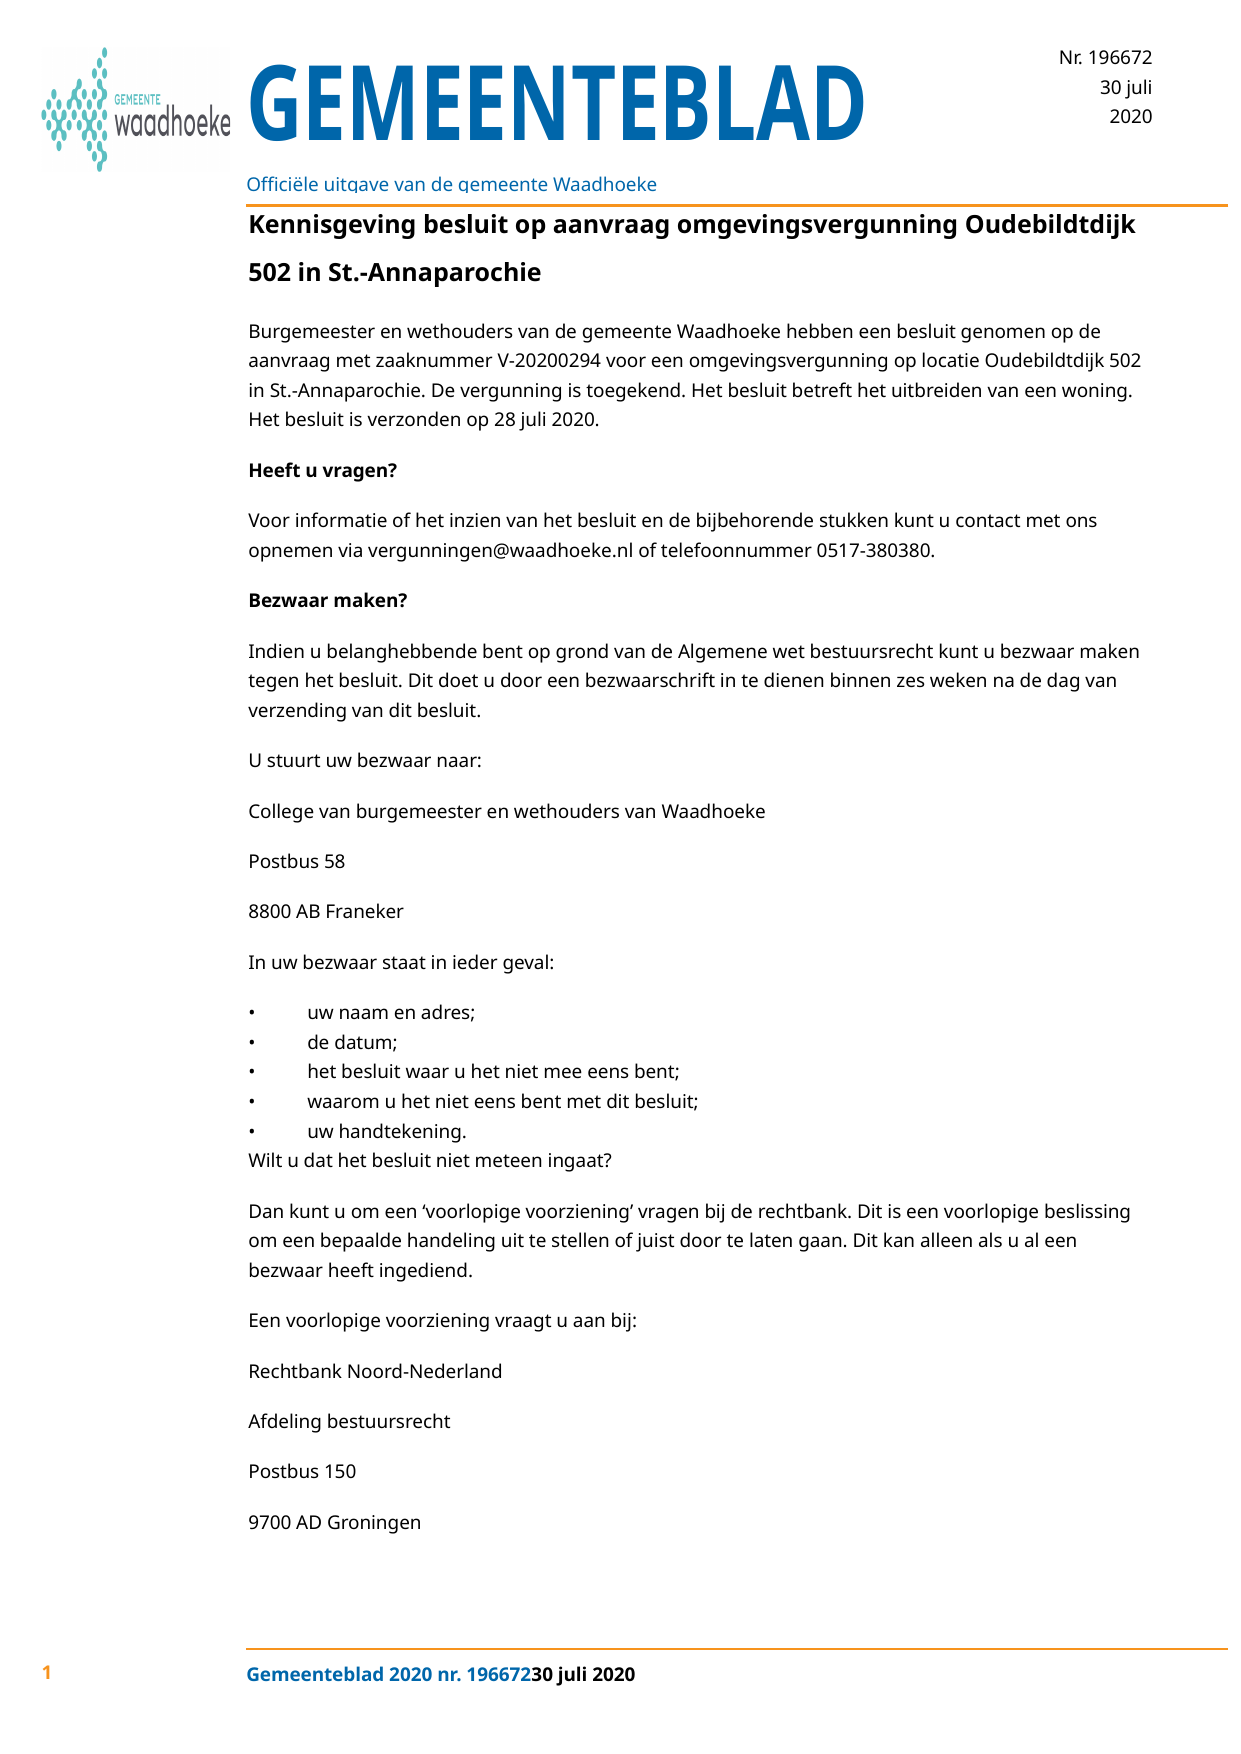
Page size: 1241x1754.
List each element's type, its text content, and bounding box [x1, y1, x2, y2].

list uw naam en adres; [248, 999, 1152, 1025]
text Voor informatie of het inzien van het besluit en de bijbehorende stukken kunt u contact met ons opnemen via vergunningen@waadhoeke.nl of telefoonnummer 0517-380380. [248, 507, 1152, 563]
text Burgemeester en wethouders van de gemeente Waadhoeke hebben een besluit genomen op de aanvraag met zaaknummer V-20200294 voor een omgevingsvergunning op locatie Oudebildtdijk 502 in St.-Annaparochie. De vergunning is toegekend. Het besluit betreft het uitbreiden van een woning. Het besluit is verzonden op 28 juli 2020. [248, 318, 1152, 432]
text Indien u belanghebbende bent op grond van de Algemene wet bestuursrecht kunt u bezwaar maken tegen het besluit. Dit doet u door een bezwaarschrift in te dienen binnen zes weken na de dag van verzending van dit besluit. [248, 638, 1152, 723]
text Heeft u vragen? [248, 457, 1152, 483]
list het besluit waar u het niet mee eens bent; [248, 1059, 1152, 1084]
text In uw bezwaar staat in ieder geval: [248, 949, 1152, 975]
text Wilt u dat het besluit niet meteen ingaat? [248, 1147, 1152, 1173]
text U stuurt uw bezwaar naar: [248, 747, 1152, 773]
text Postbus 150 [248, 1459, 1152, 1484]
text 8800 AB Franeker [248, 899, 1152, 924]
text Postbus 58 [248, 848, 1152, 874]
text Bezwaar maken? [248, 587, 1152, 613]
text Kennisgeving besluit op aanvraag omgevingsvergunning Oudebildtdijk 502 in St.-Annaparochie [248, 207, 1152, 288]
text Afdeling bestuursrecht [248, 1408, 1152, 1434]
text 9700 AD Groningen [248, 1509, 1152, 1535]
text Rechtbank Noord-Nederland [248, 1358, 1152, 1384]
picture [41, 47, 231, 172]
text College van burgemeester en wethouders van Waadhoeke [248, 798, 1152, 824]
text Een voorlopige voorziening vraagt u aan bij: [248, 1307, 1152, 1333]
list uw handtekening. [248, 1118, 1152, 1144]
list waarom u het niet eens bent met dit besluit; [248, 1088, 1152, 1114]
list de datum; [248, 1029, 1152, 1055]
text Dan kunt u om een ‘voorlopige voorziening’ vragen bij de rechtbank. Dit is een voorlopige beslissing om een bepaalde handeling uit te stellen of juist door te laten gaan. Dit kan alleen als u al een bezwaar heeft ingediend. [248, 1198, 1152, 1283]
